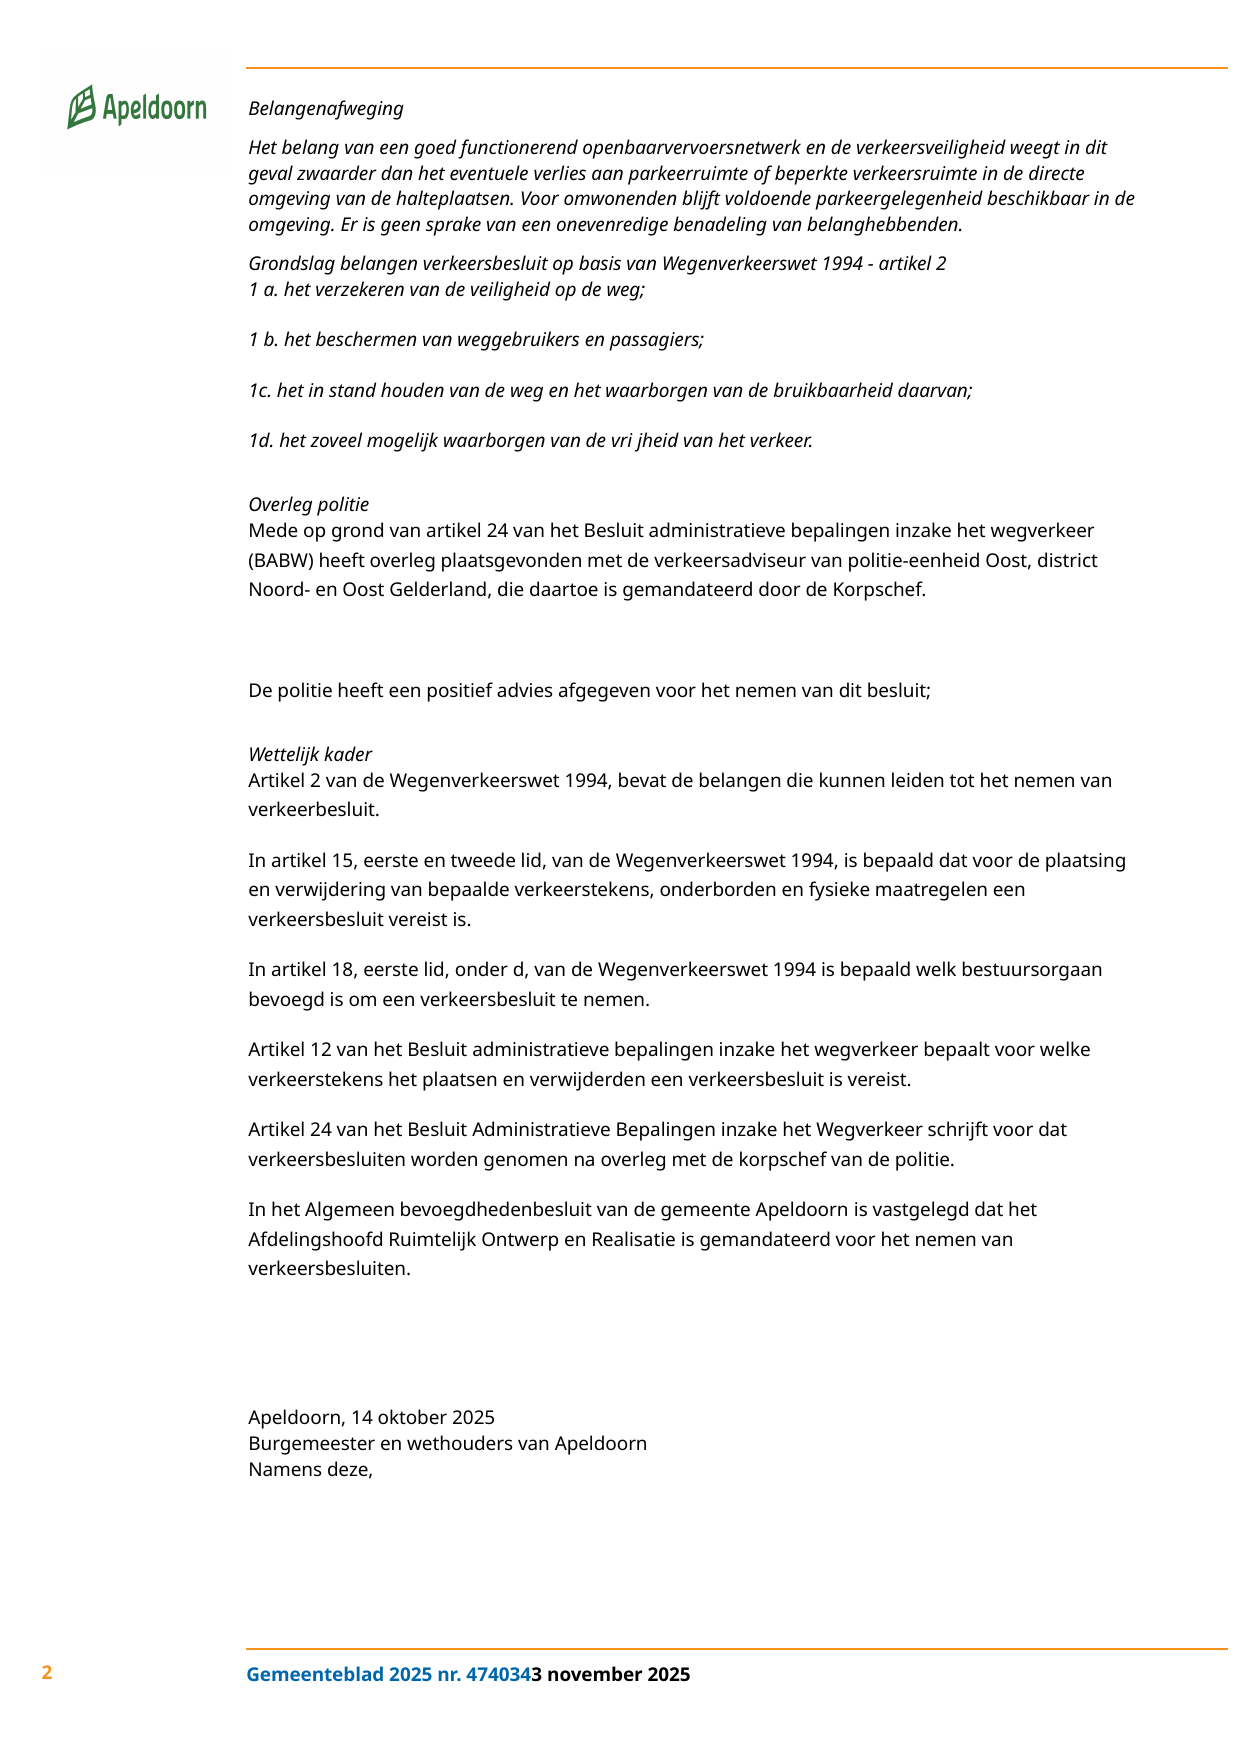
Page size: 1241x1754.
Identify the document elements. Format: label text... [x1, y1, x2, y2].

text Namens deze, [248, 1456, 1152, 1481]
text Apeldoorn, 14 oktober 2025 [248, 1404, 1152, 1430]
picture [41, 47, 231, 172]
text In het Algemeen bevoegdhedenbesluit van de gemeente Apeldoorn is vastgelegd dat het Afdelingshoofd Ruimtelijk Ontwerp en Realisatie is gemandateerd voor het nemen van verkeersbesluiten. [248, 1196, 1152, 1281]
text Artikel 2 van de Wegenverkeerswet 1994, bevat de belangen die kunnen leiden tot het nemen van verkeerbesluit. [248, 767, 1152, 822]
text Burgemeester en wethouders van Apeldoorn [248, 1430, 1152, 1456]
text 1d. het zoveel mogelijk waarborgen van de vri jheid van het verkeer. [248, 427, 1152, 453]
text De politie heeft een positief advies afgegeven voor het nemen van dit besluit; [248, 677, 1152, 703]
text Artikel 24 van het Besluit Administratieve Bepalingen inzake het Wegverkeer schrijft voor dat verkeersbesluiten worden genomen na overleg met de korpschef van de politie. [248, 1116, 1152, 1172]
text 1c. het in stand houden van de weg en het waarborgen van de bruikbaarheid daarvan; [248, 377, 1152, 403]
text Het belang van een goed functionerend openbaarvervoersnetwerk en de verkeersveiligheid weegt in dit geval zwaarder dan het eventuele verlies aan parkeerruimte of beperkte verkeersruimte in de directe omgeving van de halteplaatsen. Voor omwonenden blijft voldoende parkeergelegenheid beschikbaar in de omgeving. Er is geen sprake van een onevenredige benadeling van belanghebbenden. [248, 134, 1152, 237]
text Artikel 12 van het Besluit administratieve bepalingen inzake het wegverkeer bepaalt voor welke verkeerstekens het plaatsen en verwijderden een verkeersbesluit is vereist. [248, 1036, 1152, 1092]
text 1 b. het beschermen van weggebruikers en passagiers; [248, 327, 1152, 352]
text Overleg politie [248, 491, 1152, 517]
text Wettelijk kader [248, 741, 1152, 767]
text Grondslag belangen verkeersbesluit op basis van Wegenverkeerswet 1994 - artikel 2 [248, 251, 1152, 276]
text In artikel 15, eerste en tweede lid, van de Wegenverkeerswet 1994, is bepaald dat voor de plaatsing en verwijdering van bepaalde verkeerstekens, onderborden en fysieke maatregelen een verkeersbesluit vereist is. [248, 847, 1152, 932]
text In artikel 18, eerste lid, onder d, van de Wegenverkeerswet 1994 is bepaald welk bestuursorgaan bevoegd is om een verkeersbesluit te nemen. [248, 956, 1152, 1012]
text Mede op grond van artikel 24 van het Besluit administratieve bepalingen inzake het wegverkeer (BABW) heeft overleg plaatsgevonden met de verkeersadviseur van politie-eenheid Oost, district Noord- en Oost Gelderland, die daartoe is gemandateerd door de Korpschef. [248, 517, 1152, 602]
text Belangenafweging [248, 95, 1152, 121]
text 1 a. het verzekeren van de veiligheid op de weg; [248, 276, 1152, 302]
